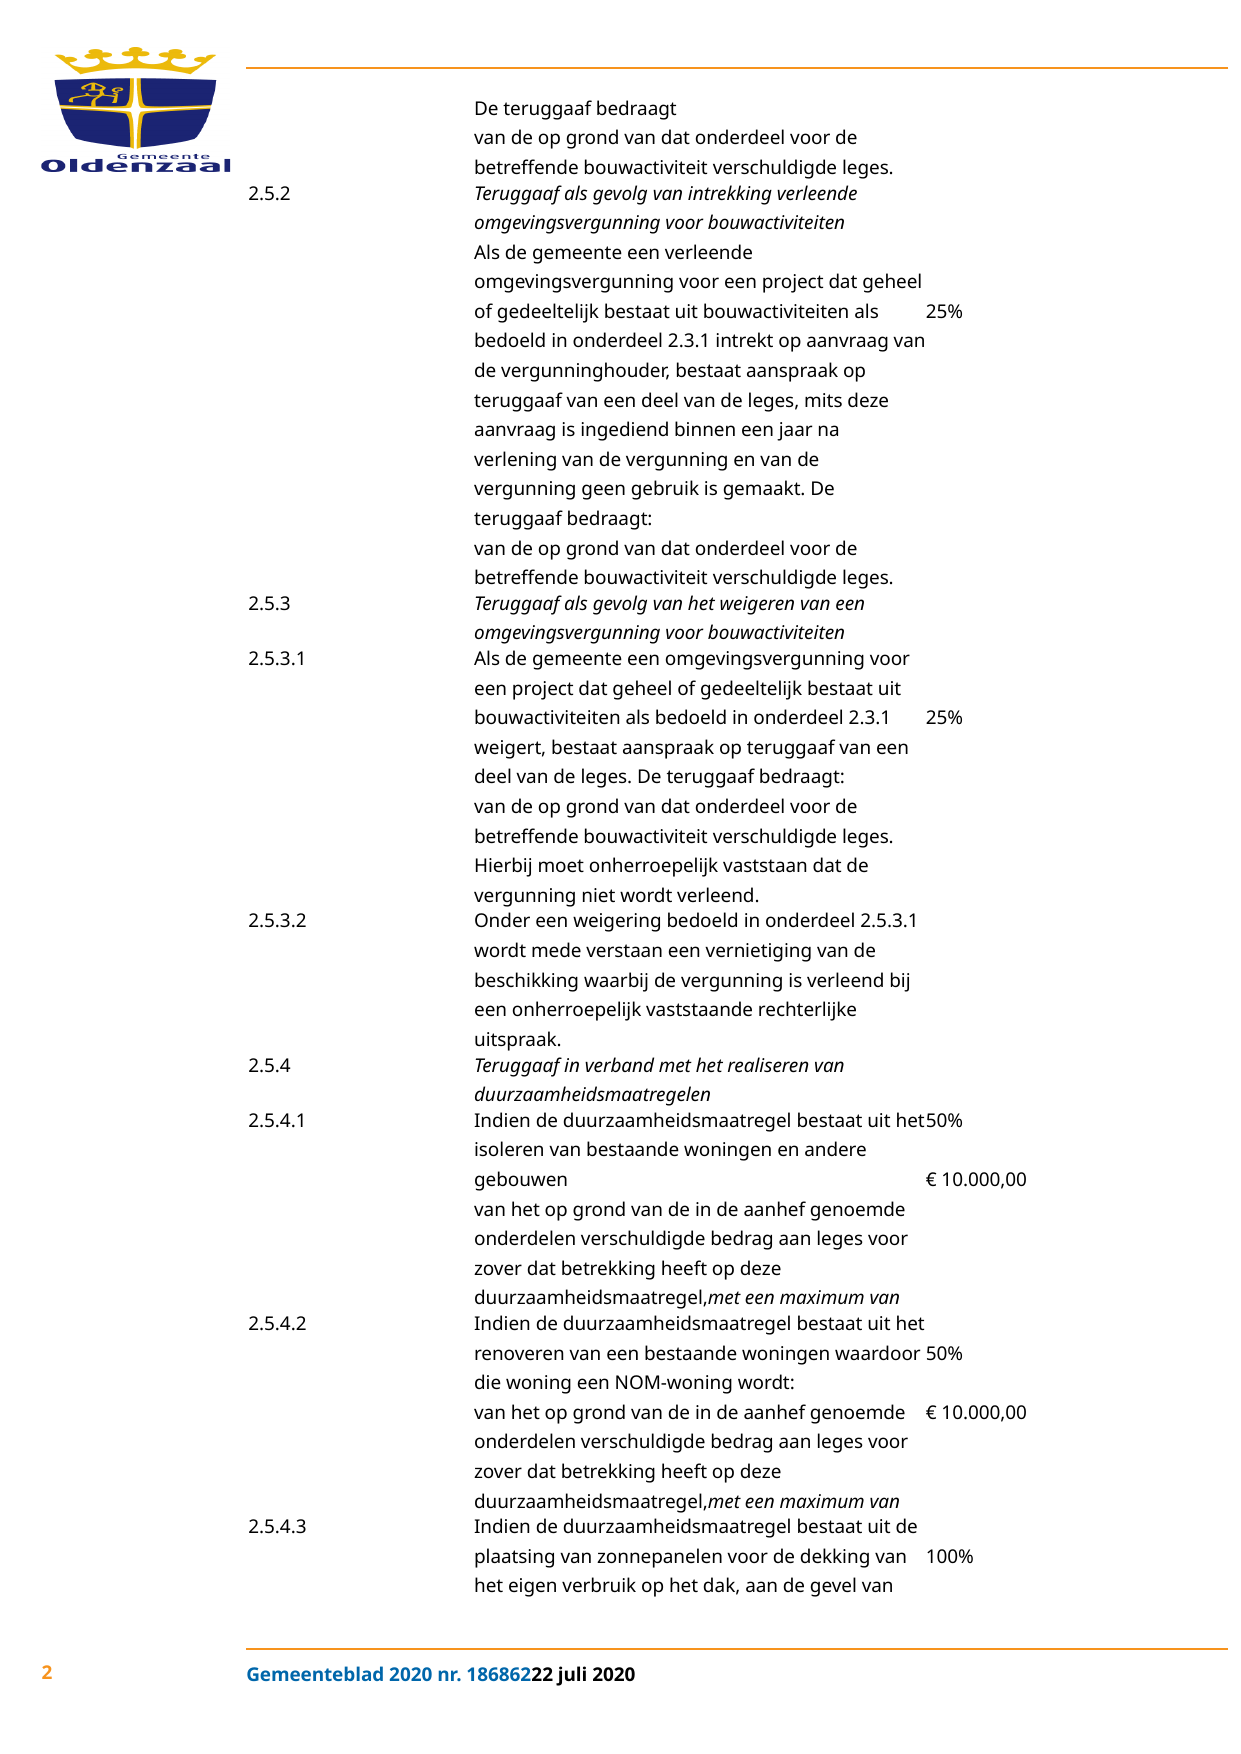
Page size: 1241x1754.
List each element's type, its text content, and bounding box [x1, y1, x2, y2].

table_cell 25% [926, 180, 1152, 590]
table_cell 2.5.4.3 [248, 1514, 474, 1598]
table_cell Indien de duurzaamheidsmaatregel bestaat uit het renoveren van een bestaande woningen waardoor die woning een NOM-woning wordt: van het op grond van de in de aanhef genoemde onderdelen verschuldigde bedrag aan leges voor zover dat betrekking heeft op deze duurzaamheidsmaatregel,met een maximum van [474, 1310, 926, 1513]
table_cell Indien de duurzaamheidsmaatregel bestaat uit de plaatsing van zonnepanelen voor de dekking van het eigen verbruik op het dak, aan de gevel van [474, 1514, 926, 1598]
picture [41, 47, 231, 172]
table_cell 2.5.3 [248, 590, 474, 645]
table_cell Teruggaaf in verband met het realiseren van duurzaamheidsmaatregelen [474, 1052, 926, 1107]
table_cell De teruggaaf bedraagt van de op grond van dat onderdeel voor de betreffende bouwactiviteit verschuldigde leges. [474, 95, 926, 180]
table_cell [926, 590, 1152, 645]
table_cell 50% € 10.000,00 [926, 1107, 1152, 1310]
table_cell [926, 95, 1152, 180]
table_cell Indien de duurzaamheidsmaatregel bestaat uit het isoleren van bestaande woningen en andere gebouwen van het op grond van de in de aanhef genoemde onderdelen verschuldigde bedrag aan leges voor zover dat betrekking heeft op deze duurzaamheidsmaatregel,met een maximum van [474, 1107, 926, 1310]
table_cell Onder een weigering bedoeld in onderdeel 2.5.3.1 wordt mede verstaan een vernietiging van de beschikking waarbij de vergunning is verleend bij een onherroepelijk vaststaande rechterlijke uitspraak. [474, 908, 926, 1052]
table_cell 25% [926, 645, 1152, 908]
table_cell 2.5.2 [248, 180, 474, 590]
table_cell [926, 1052, 1152, 1107]
table_cell 2.5.3.2 [248, 908, 474, 1052]
table_cell Teruggaaf als gevolg van intrekking verleende omgevingsvergunning voor bouwactiviteiten Als de gemeente een verleende omgevingsvergunning voor een project dat geheel of gedeeltelijk bestaat uit bouwactiviteiten als bedoeld in onderdeel 2.3.1 intrekt op aanvraag van de vergunninghouder, bestaat aanspraak op teruggaaf van een deel van de leges, mits deze aanvraag is ingediend binnen een jaar na verlening van de vergunning en van de vergunning geen gebruik is gemaakt. De teruggaaf bedraagt: van de op grond van dat onderdeel voor de betreffende bouwactiviteit verschuldigde leges. [474, 180, 926, 590]
table_cell 2.5.4.1 [248, 1107, 474, 1310]
table_cell 2.5.4 [248, 1052, 474, 1107]
table_cell Teruggaaf als gevolg van het weigeren van een omgevingsvergunning voor bouwactiviteiten [474, 590, 926, 645]
table_cell Als de gemeente een omgevingsvergunning voor een project dat geheel of gedeeltelijk bestaat uit bouwactiviteiten als bedoeld in onderdeel 2.3.1 weigert, bestaat aanspraak op teruggaaf van een deel van de leges. De teruggaaf bedraagt: van de op grond van dat onderdeel voor de betreffende bouwactiviteit verschuldigde leges. Hierbij moet onherroepelijk vaststaan dat de vergunning niet wordt verleend. [474, 645, 926, 908]
table_cell 2.5.3.1 [248, 645, 474, 908]
table_cell 2.5.4.2 [248, 1310, 474, 1513]
table_cell 50% € 10.000,00 [926, 1310, 1152, 1513]
table_cell 100% [926, 1514, 1152, 1598]
table_cell [926, 908, 1152, 1052]
table_cell [248, 95, 474, 180]
